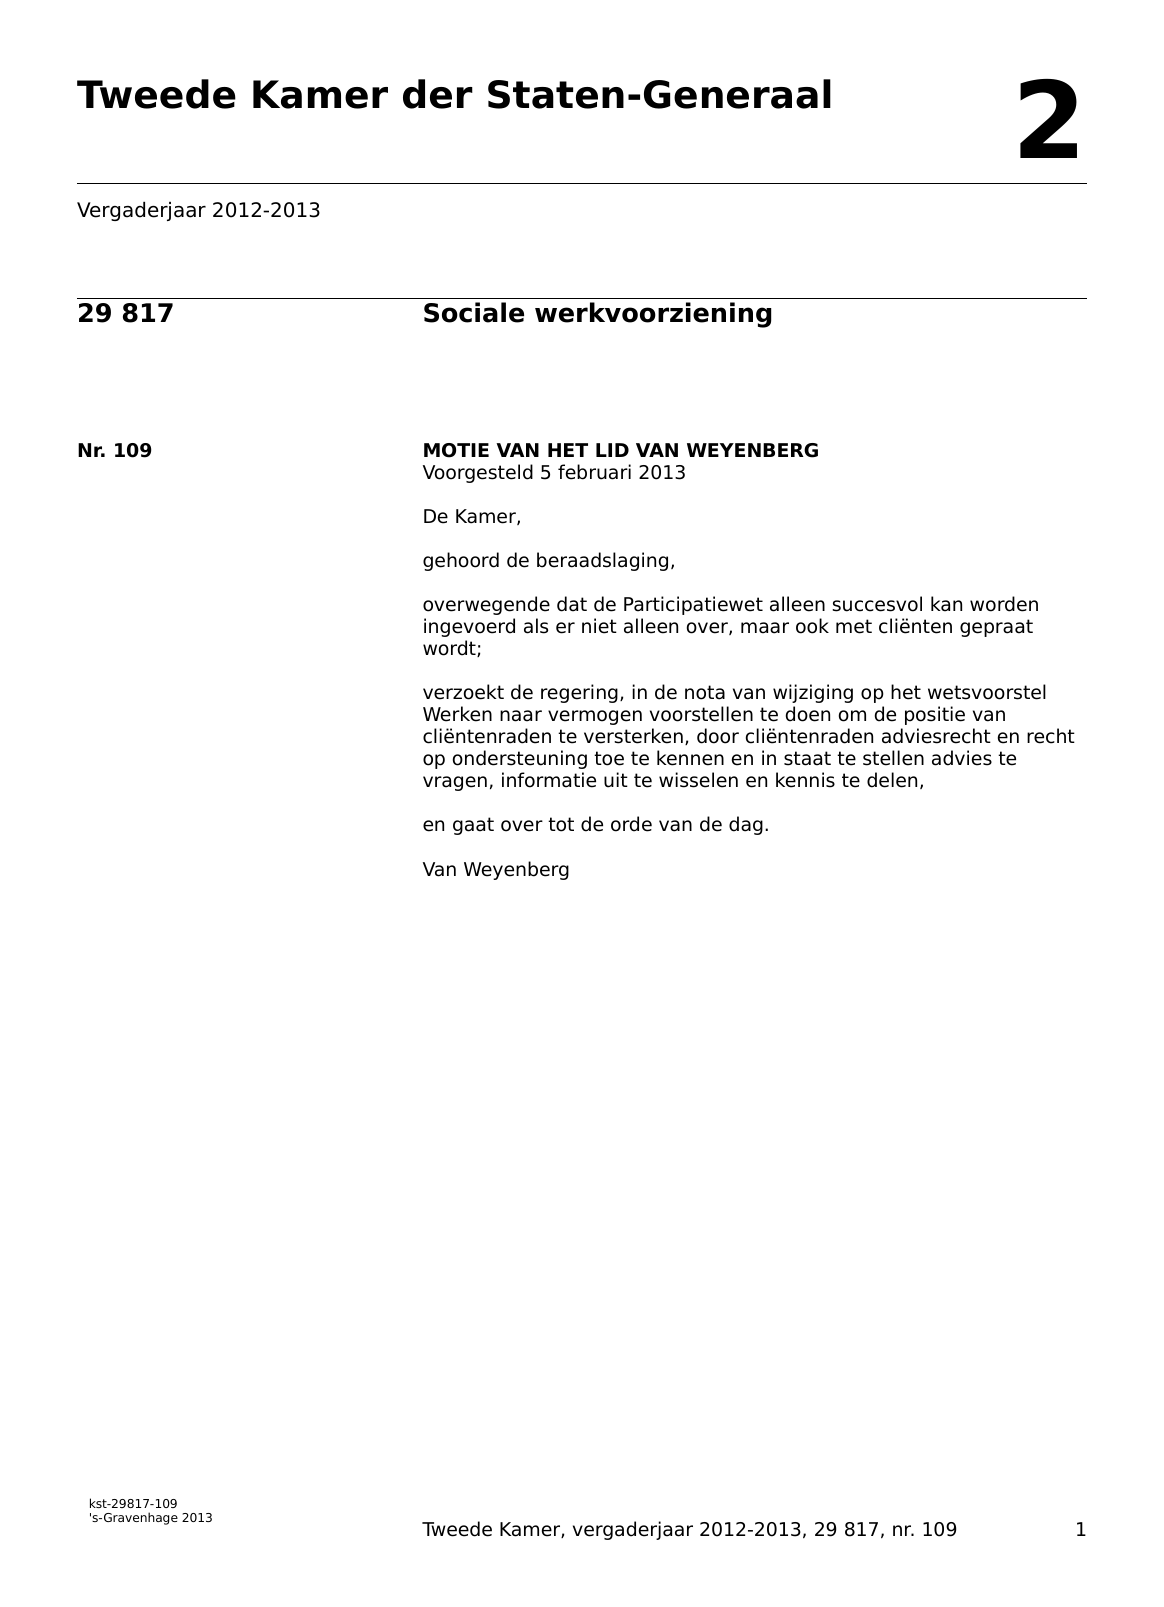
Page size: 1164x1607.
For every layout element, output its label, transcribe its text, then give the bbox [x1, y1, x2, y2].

text en gaat over tot de orde van de dag. [422, 814, 1087, 836]
text Van Weyenberg [422, 858, 1087, 881]
subtitle Nr. 109 MOTIE VAN HET LID VAN WEYENBERG [77, 440, 1087, 462]
table_header 2 [886, 59, 1087, 183]
text Voorgesteld 5 februari 2013 [422, 462, 1087, 484]
table_cell Vergaderjaar 2012-2013 [77, 184, 1087, 298]
text 's-Gravenhage 2013 [88, 1511, 323, 1525]
text De Kamer, [422, 506, 1087, 528]
subtitle 29 817 Sociale werkvoorziening [77, 299, 1087, 329]
table_header Tweede Kamer der Staten-Generaal [77, 59, 886, 183]
text verzoekt de regering, in de nota van wijziging op het wetsvoorstel Werken naar vermogen voorstellen te doen om de positie van cliëntenraden te versterken, door cliëntenraden adviesrecht en recht op ondersteuning toe te kennen en in staat te stellen advies te vragen, informatie uit te wisselen en kennis te delen, [422, 682, 1087, 792]
text kst-29817-109 [88, 1497, 323, 1511]
text overwegende dat de Participatiewet alleen succesvol kan worden ingevoerd als er niet alleen over, maar ook met cliënten gepraat wordt; [422, 594, 1087, 660]
text gehoord de beraadslaging, [422, 550, 1087, 572]
